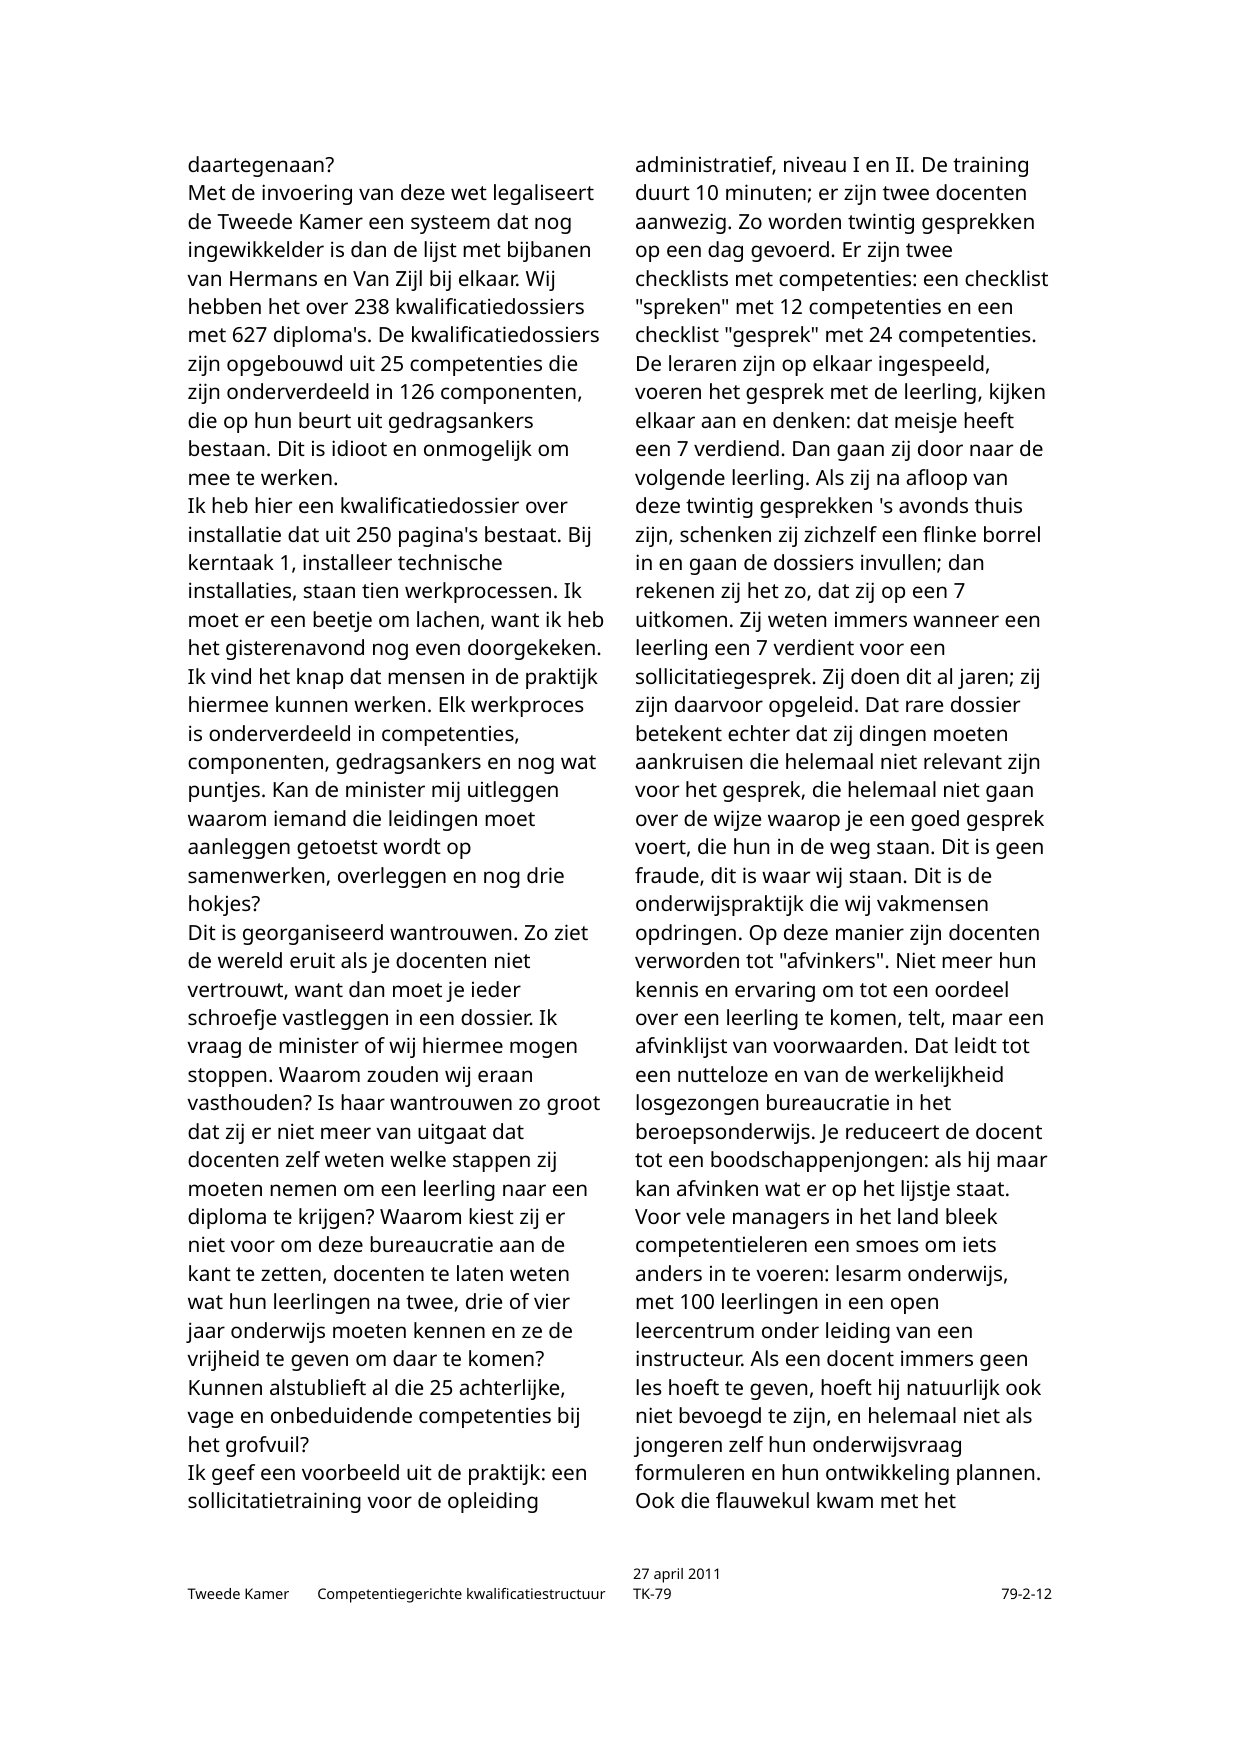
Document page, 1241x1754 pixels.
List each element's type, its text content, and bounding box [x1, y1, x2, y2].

text Met de invoering van deze wet legaliseert de Tweede Kamer een systeem dat nog ingewikkelder is dan de lijst met bijbanen van Hermans en Van Zijl bij elkaar. Wij hebben het over 238 kwalificatiedossiers met 627 diploma's. De kwalificatiedossiers zijn opgebouwd uit 25 competenties die zijn onderverdeeld in 126 componenten, die op hun beurt uit gedragsankers bestaan. Dit is idioot en onmogelijk om mee te werken. [187, 178, 605, 491]
text Dit is georganiseerd wantrouwen. Zo ziet de wereld eruit als je docenten niet vertrouwt, want dan moet je ieder schroefje vastleggen in een dossier. Ik vraag de minister of wij hiermee mogen stoppen. Waarom zouden wij eraan vasthouden? Is haar wantrouwen zo groot dat zij er niet meer van uitgaat dat docenten zelf weten welke stappen zij moeten nemen om een leerling naar een diploma te krijgen? Waarom kiest zij er niet voor om deze bureaucratie aan de kant te zetten, docenten te laten weten wat hun leerlingen na twee, drie of vier jaar onderwijs moeten kennen en ze de vrijheid te geven om daar te komen? Kunnen alstublieft al die 25 achterlijke, vage en onbeduidende competenties bij het grofvuil? [187, 918, 605, 1458]
text Ik geef een voorbeeld uit de praktijk: een sollicitatietraining voor de opleiding [187, 1458, 605, 1515]
text daartegenaan? [187, 150, 605, 178]
text administratief, niveau I en II. De training duurt 10 minuten; er zijn twee docenten aanwezig. Zo worden twintig gesprekken op een dag gevoerd. Er zijn twee checklists met competenties: een checklist "spreken" met 12 competenties en een checklist "gesprek" met 24 competenties. De leraren zijn op elkaar ingespeeld, voeren het gesprek met de leerling, kijken elkaar aan en denken: dat meisje heeft een 7 verdiend. Dan gaan zij door naar de volgende leerling. Als zij na afloop van deze twintig gesprekken 's avonds thuis zijn, schenken zij zichzelf een flinke borrel in en gaan de dossiers invullen; dan rekenen zij het zo, dat zij op een 7 uitkomen. Zij weten immers wanneer een leerling een 7 verdient voor een sollicitatiegesprek. Zij doen dit al jaren; zij zijn daarvoor opgeleid. Dat rare dossier betekent echter dat zij dingen moeten aankruisen die helemaal niet relevant zijn voor het gesprek, die helemaal niet gaan over de wijze waarop je een goed gesprek voert, die hun in de weg staan. Dit is geen fraude, dit is waar wij staan. Dit is de onderwijspraktijk die wij vakmensen opdringen. Op deze manier zijn docenten verworden tot "afvinkers". Niet meer hun kennis en ervaring om tot een oordeel over een leerling te komen, telt, maar een afvinklijst van voorwaarden. Dat leidt tot een nutteloze en van de werkelijkheid losgezongen bureaucratie in het beroepsonderwijs. Je reduceert de docent tot een boodschappenjongen: als hij maar kan afvinken wat er op het lijstje staat. [635, 150, 1053, 1202]
text Voor vele managers in het land bleek competentieleren een smoes om iets anders in te voeren: lesarm onderwijs, met 100 leerlingen in een open leercentrum onder leiding van een instructeur. Als een docent immers geen les hoeft te geven, hoeft hij natuurlijk ook niet bevoegd te zijn, en helemaal niet als jongeren zelf hun onderwijsvraag formuleren en hun ontwikkeling plannen. Ook die flauwekul kwam met het [635, 1202, 1053, 1515]
text Ik heb hier een kwalificatiedossier over installatie dat uit 250 pagina's bestaat. Bij kerntaak 1, installeer technische installaties, staan tien werkprocessen. Ik moet er een beetje om lachen, want ik heb het gisterenavond nog even doorgekeken. Ik vind het knap dat mensen in de praktijk hiermee kunnen werken. Elk werkproces is onderverdeeld in competenties, componenten, gedragsankers en nog wat puntjes. Kan de minister mij uitleggen waarom iemand die leidingen moet aanleggen getoetst wordt op samenwerken, overleggen en nog drie hokjes? [187, 491, 605, 918]
